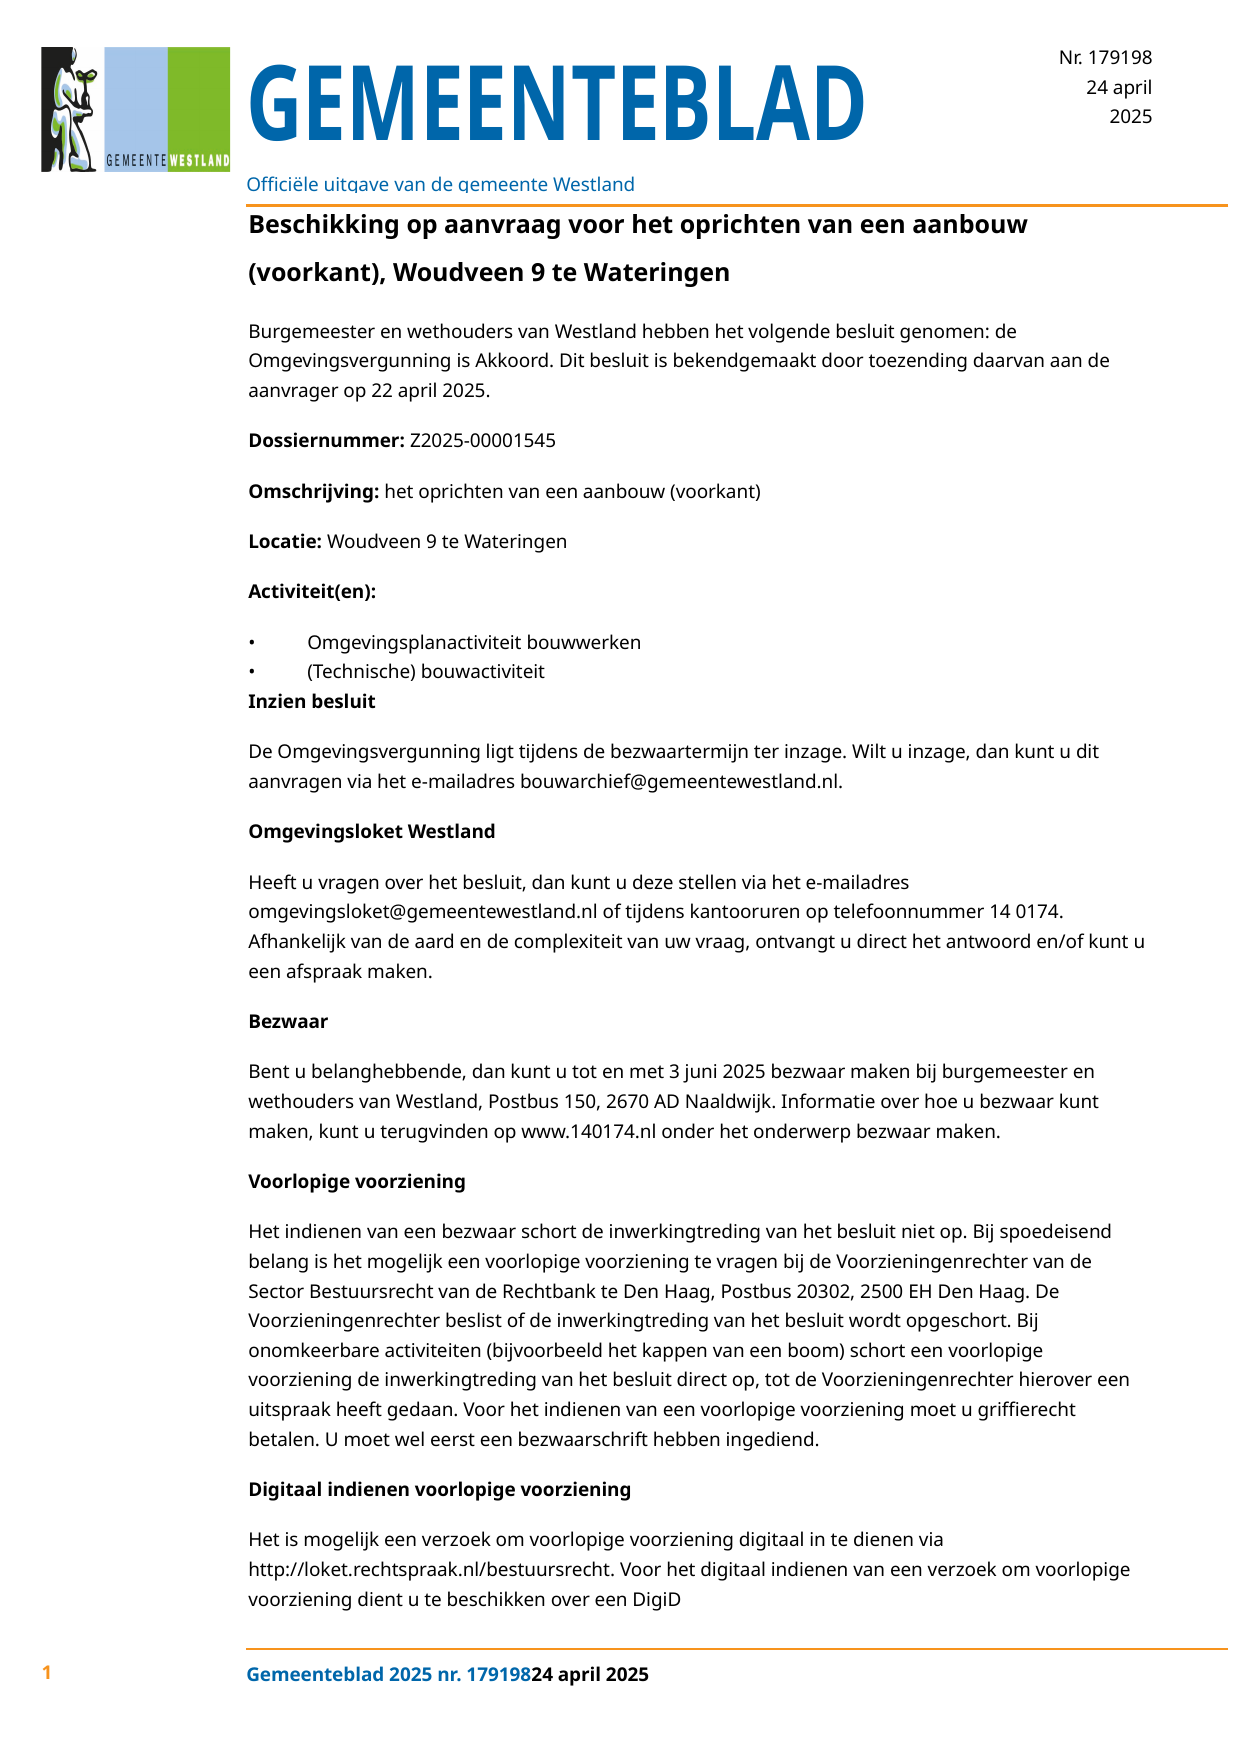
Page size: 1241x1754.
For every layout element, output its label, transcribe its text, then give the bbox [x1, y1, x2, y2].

text Dossiernummer: Z2025-00001545 [248, 427, 1152, 453]
text Digitaal indienen voorlopige voorziening [248, 1476, 1152, 1502]
text Inzien besluit [248, 688, 1152, 714]
list (Technische) bouwactiviteit [248, 659, 1152, 684]
text Het indienen van een bezwaar schort de inwerkingtreding van het besluit niet op. Bij spoedeisend belang is het mogelijk een voorlopige voorziening te vragen bij de Voorzieningenrechter van de Sector Bestuursrecht van de Rechtbank te Den Haag, Postbus 20302, 2500 EH Den Haag. De Voorzieningenrechter beslist of de inwerkingtreding van het besluit wordt opgeschort. Bij onomkeerbare activiteiten (bijvoorbeeld het kappen van een boom) schort een voorlopige voorziening de inwerkingtreding van het besluit direct op, tot de Voorzieningenrechter hierover een uitspraak heeft gedaan. Voor het indienen van een voorlopige voorziening moet u griffierecht betalen. U moet wel eerst een bezwaarschrift hebben ingediend. [248, 1219, 1152, 1452]
text Bent u belanghebbende, dan kunt u tot en met 3 juni 2025 bezwaar maken bij burgemeester en wethouders van Westland, Postbus 150, 2670 AD Naaldwijk. Informatie over hoe u bezwaar kunt maken, kunt u terugvinden op www.140174.nl onder het onderwerp bezwaar maken. [248, 1059, 1152, 1144]
text Activiteit(en): [248, 579, 1152, 604]
text Locatie: Woudveen 9 te Wateringen [248, 528, 1152, 554]
text Voorlopige voorziening [248, 1168, 1152, 1194]
text Omschrijving: het oprichten van een aanbouw (voorkant) [248, 478, 1152, 504]
text Burgemeester en wethouders van Westland hebben het volgende besluit genomen: de Omgevingsvergunning is Akkoord. Dit besluit is bekendgemaakt door toezending daarvan aan de aanvrager op 22 april 2025. [248, 318, 1152, 403]
text Beschikking op aanvraag voor het oprichten van een aanbouw (voorkant), Woudveen 9 te Wateringen [248, 207, 1152, 288]
picture [41, 47, 231, 172]
text Bezwaar [248, 1008, 1152, 1034]
text Omgevingsloket Westland [248, 819, 1152, 844]
text Het is mogelijk een verzoek om voorlopige voorziening digitaal in te dienen via http://loket.rechtspraak.nl/bestuursrecht. Voor het digitaal indienen van een verzoek om voorlopige voorziening dient u te beschikken over een DigiD [248, 1527, 1152, 1612]
text Heeft u vragen over het besluit, dan kunt u deze stellen via het e-mailadres omgevingsloket@gemeentewestland.nl of tijdens kantooruren op telefoonnummer 14 0174. Afhankelijk van de aard en de complexiteit van uw vraag, ontvangt u direct het antwoord en/of kunt u een afspraak maken. [248, 869, 1152, 984]
list Omgevingsplanactiviteit bouwwerken [248, 629, 1152, 655]
text De Omgevingsvergunning ligt tijdens de bezwaartermijn ter inzage. Wilt u inzage, dan kunt u dit aanvragen via het e-mailadres bouwarchief@gemeentewestland.nl. [248, 739, 1152, 794]
